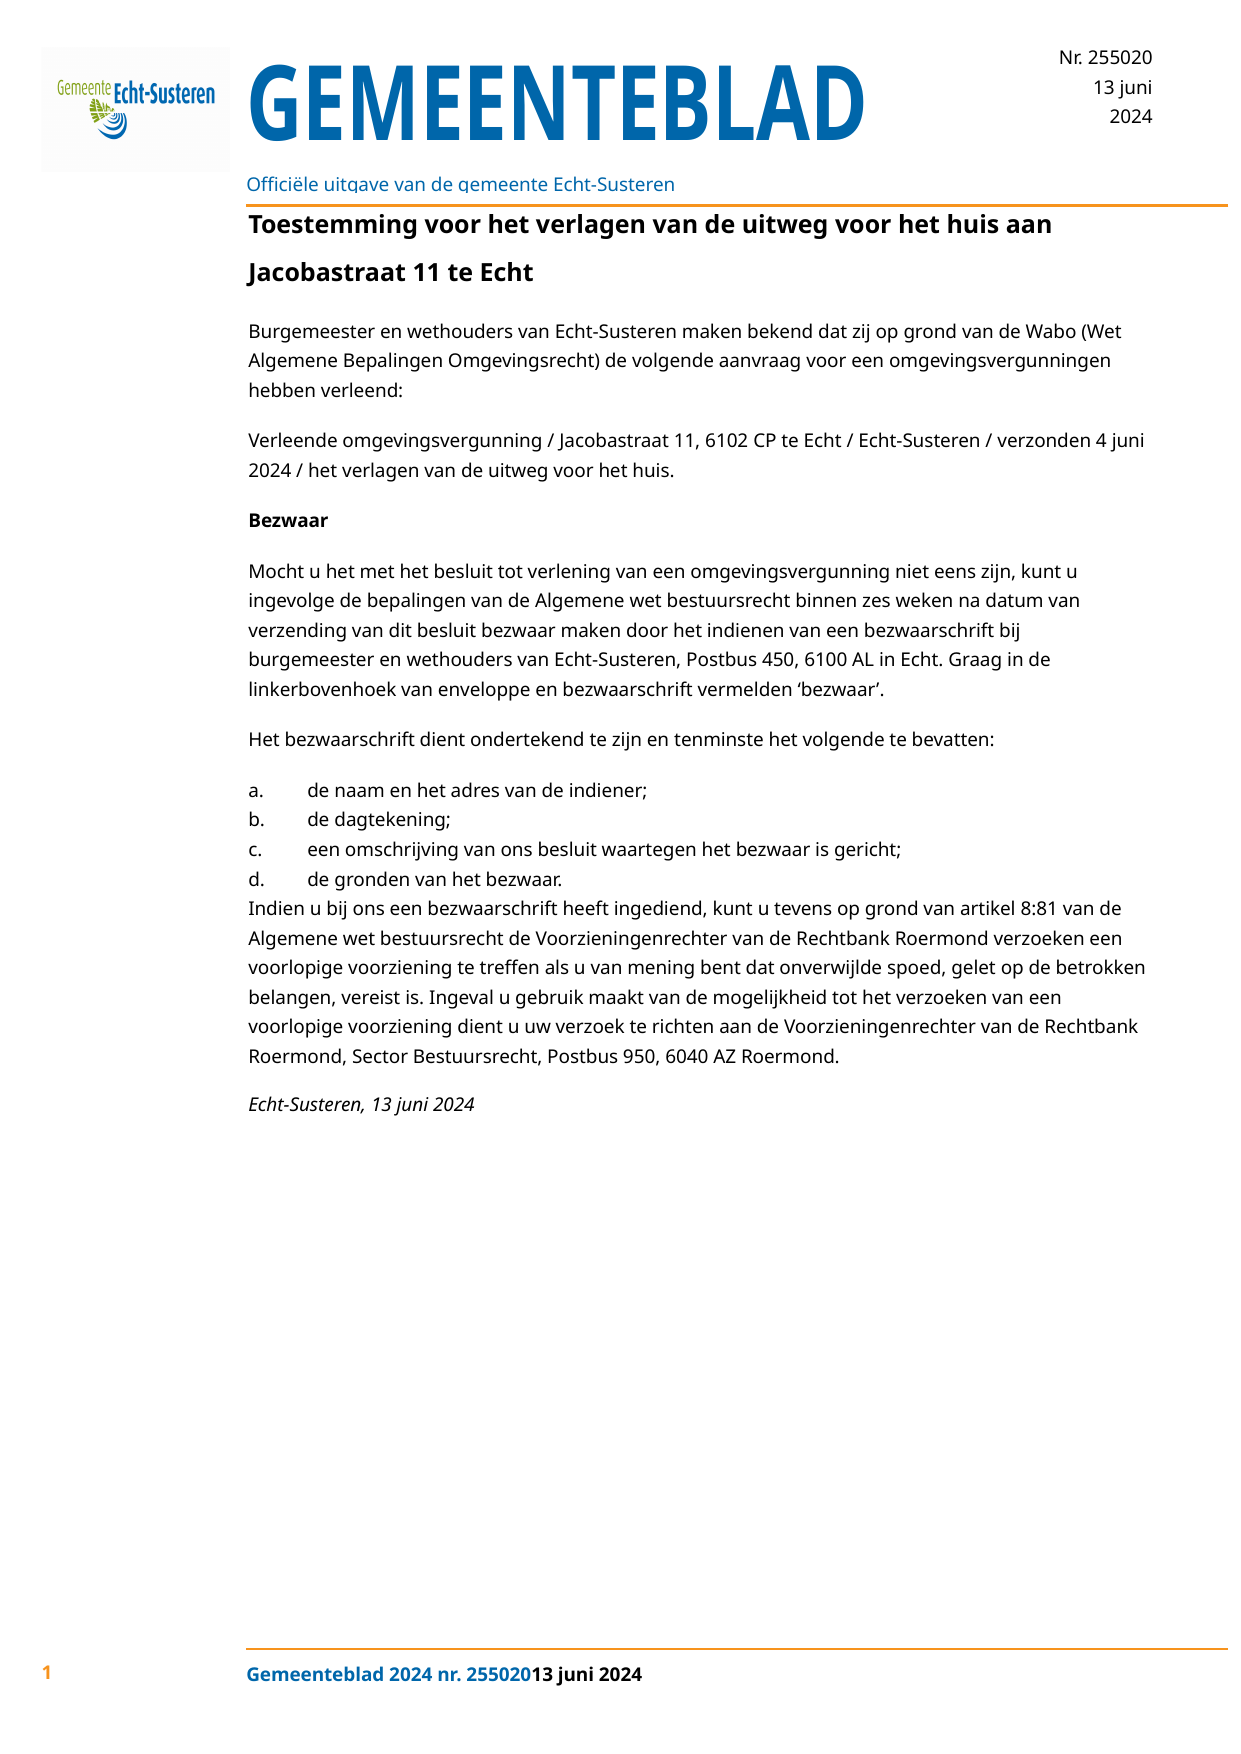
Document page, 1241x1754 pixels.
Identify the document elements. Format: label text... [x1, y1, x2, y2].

list de dagtekening; [248, 807, 1152, 832]
text Indien u bij ons een bezwaarschrift heeft ingediend, kunt u tevens op grond van artikel 8:81 van de Algemene wet bestuursrecht de Voorzieningenrechter van de Rechtbank Roermond verzoeken een voorlopige voorziening te treffen als u van mening bent dat onverwijlde spoed, gelet op de betrokken belangen, vereist is. Ingeval u gebruik maakt van de mogelijkheid tot het verzoeken van een voorlopige voorziening dient u uw verzoek te richten aan de Voorzieningenrechter van de Rechtbank Roermond, Sector Bestuursrecht, Postbus 950, 6040 AZ Roermond. [248, 895, 1152, 1069]
text Mocht u het met het besluit tot verlening van een omgevingsvergunning niet eens zijn, kunt u ingevolge de bepalingen van de Algemene wet bestuursrecht binnen zes weken na datum van verzending van dit besluit bezwaar maken door het indienen van een bezwaarschrift bij burgemeester en wethouders van Echt-Susteren, Postbus 450, 6100 AL in Echt. Graag in de linkerbovenhoek van enveloppe en bezwaarschrift vermelden ‘bezwaar’. [248, 558, 1152, 702]
text Burgemeester en wethouders van Echt-Susteren maken bekend dat zij op grond van de Wabo (Wet Algemene Bepalingen Omgevingsrecht) de volgende aanvraag voor een omgevingsvergunningen hebben verleend: [248, 318, 1152, 403]
text Bezwaar [248, 507, 1152, 533]
text Verleende omgevingsvergunning / Jacobastraat 11, 6102 CP te Echt / Echt-Susteren / verzonden 4 juni 2024 / het verlagen van de uitweg voor het huis. [248, 427, 1152, 483]
text Echt-Susteren, 13 juni 2024 [248, 1091, 1152, 1117]
picture [41, 47, 231, 172]
list de naam en het adres van de indiener; [248, 777, 1152, 803]
text Toestemming voor het verlagen van de uitweg voor het huis aan Jacobastraat 11 te Echt [248, 207, 1152, 288]
text Het bezwaarschrift dient ondertekend te zijn en tenminste het volgende te bevatten: [248, 727, 1152, 752]
list een omschrijving van ons besluit waartegen het bezwaar is gericht; [248, 836, 1152, 862]
list de gronden van het bezwaar. [248, 866, 1152, 892]
